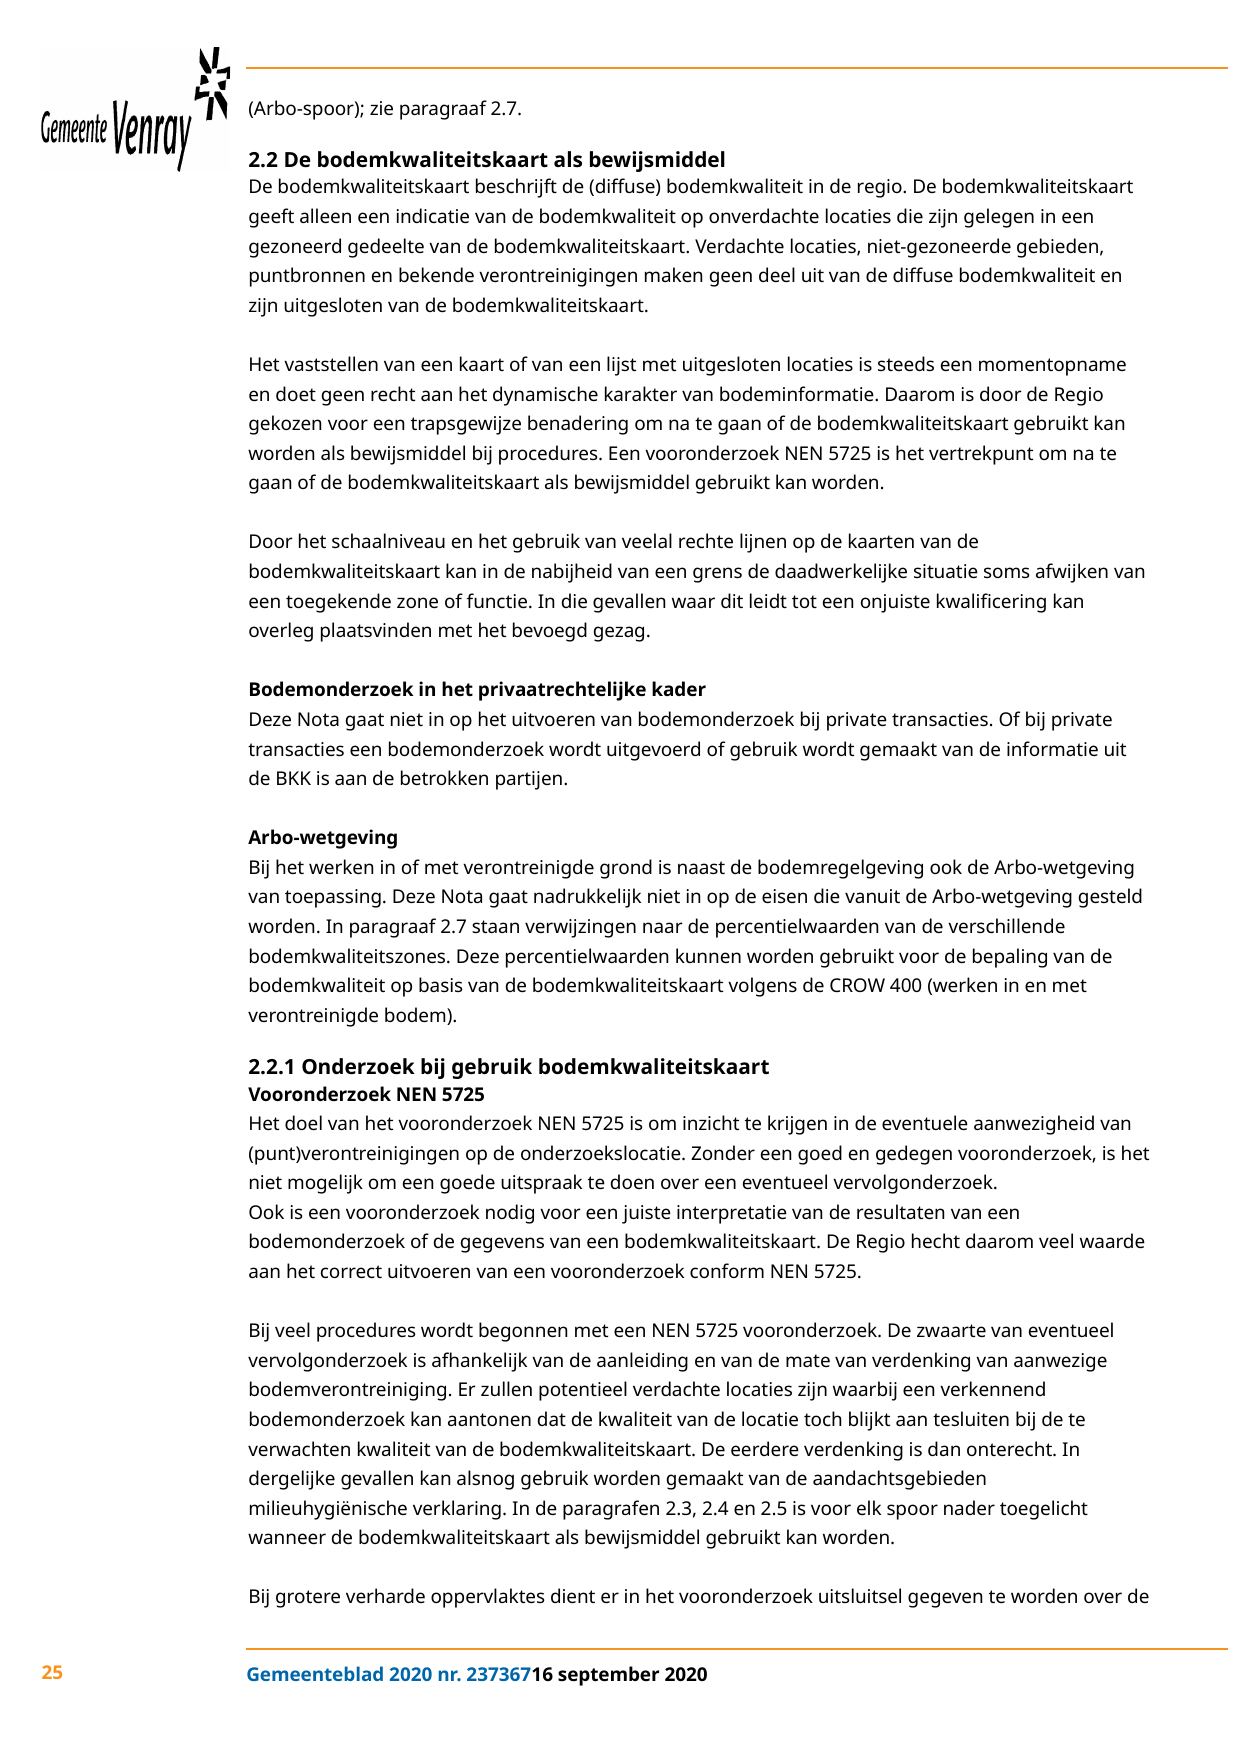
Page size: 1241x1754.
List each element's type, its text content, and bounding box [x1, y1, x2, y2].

text Door het schaalniveau en het gebruik van veelal rechte lijnen op de kaarten van de bodemkwaliteitskaart kan in de nabijheid van een grens de daadwerkelijke situatie soms afwijken van een toegekende zone of functie. In die gevallen waar dit leidt tot een onjuiste kwalificering kan overleg plaatsvinden met het bevoegd gezag. [248, 529, 1152, 643]
text Ook is een vooronderzoek nodig voor een juiste interpretatie van de resultaten van een bodemonderzoek of de gegevens van een bodemkwaliteitskaart. De Regio hecht daarom veel waarde aan het correct uitvoeren van een vooronderzoek conform NEN 5725. [248, 1199, 1152, 1284]
text Bodemonderzoek in het privaatrechtelijke kader [248, 677, 1152, 702]
text (Arbo-spoor); zie paragraaf 2.7. [248, 95, 1152, 121]
text Bij grotere verharde oppervlaktes dient er in het vooronderzoek uitsluitsel gegeven te worden over de [248, 1584, 1152, 1609]
text Bij veel procedures wordt begonnen met een NEN 5725 vooronderzoek. De zwaarte van eventueel vervolgonderzoek is afhankelijk van de aanleiding en van de mate van verdenking van aanwezige bodemverontreiniging. Er zullen potentieel verdachte locaties zijn waarbij een verkennend bodemonderzoek kan aantonen dat de kwaliteit van de locatie toch blijkt aan tesluiten bij de te verwachten kwaliteit van de bodemkwaliteitskaart. De eerdere verdenking is dan onterecht. In dergelijke gevallen kan alsnog gebruik worden gemaakt van de aandachtsgebieden milieuhygiënische verklaring. In de paragrafen 2.3, 2.4 en 2.5 is voor elk spoor nader toegelicht wanneer de bodemkwaliteitskaart als bewijsmiddel gebruikt kan worden. [248, 1317, 1152, 1550]
picture [41, 47, 231, 172]
text Deze Nota gaat niet in op het uitvoeren van bodemonderzoek bij private transacties. Of bij private transacties een bodemonderzoek wordt uitgevoerd of gebruik wordt gemaakt van de informatie uit de BKK is aan de betrokken partijen. [248, 706, 1152, 791]
text 2.2.1 Onderzoek bij gebruik bodemkwaliteitskaart [248, 1052, 1152, 1081]
text Het vaststellen van een kaart of van een lijst met uitgesloten locaties is steeds een momentopname en doet geen recht aan het dynamische karakter van bodeminformatie. Daarom is door de Regio gekozen voor een trapsgewijze benadering om na te gaan of de bodemkwaliteitskaart gebruikt kan worden als bewijsmiddel bij procedures. Een vooronderzoek NEN 5725 is het vertrekpunt om na te gaan of de bodemkwaliteitskaart als bewijsmiddel gebruikt kan worden. [248, 351, 1152, 495]
text 2.2 De bodemkwaliteitskaart als bewijsmiddel [248, 145, 1152, 174]
text Arbo-wetgeving [248, 824, 1152, 850]
text Bij het werken in of met verontreinigde grond is naast de bodemregelgeving ook de Arbo-wetgeving van toepassing. Deze Nota gaat nadrukkelijk niet in op de eisen die vanuit de Arbo-wetgeving gesteld worden. In paragraaf 2.7 staan verwijzingen naar de percentielwaarden van de verschillende bodemkwaliteitszones. Deze percentielwaarden kunnen worden gebruikt voor de bepaling van de bodemkwaliteit op basis van de bodemkwaliteitskaart volgens de CROW 400 (werken in en met verontreinigde bodem). [248, 854, 1152, 1028]
text Het doel van het vooronderzoek NEN 5725 is om inzicht te krijgen in de eventuele aanwezigheid van (punt)verontreinigingen op de onderzoekslocatie. Zonder een goed en gedegen vooronderzoek, is het niet mogelijk om een goede uitspraak te doen over een eventueel vervolgonderzoek. [248, 1110, 1152, 1195]
text De bodemkwaliteitskaart beschrijft de (diffuse) bodemkwaliteit in de regio. De bodemkwaliteitskaart geeft alleen een indicatie van de bodemkwaliteit op onverdachte locaties die zijn gelegen in een gezoneerd gedeelte van de bodemkwaliteitskaart. Verdachte locaties, niet-gezoneerde gebieden, puntbronnen en bekende verontreinigingen maken geen deel uit van de diffuse bodemkwaliteit en zijn uitgesloten van de bodemkwaliteitskaart. [248, 174, 1152, 318]
text Vooronderzoek NEN 5725 [248, 1081, 1152, 1107]
